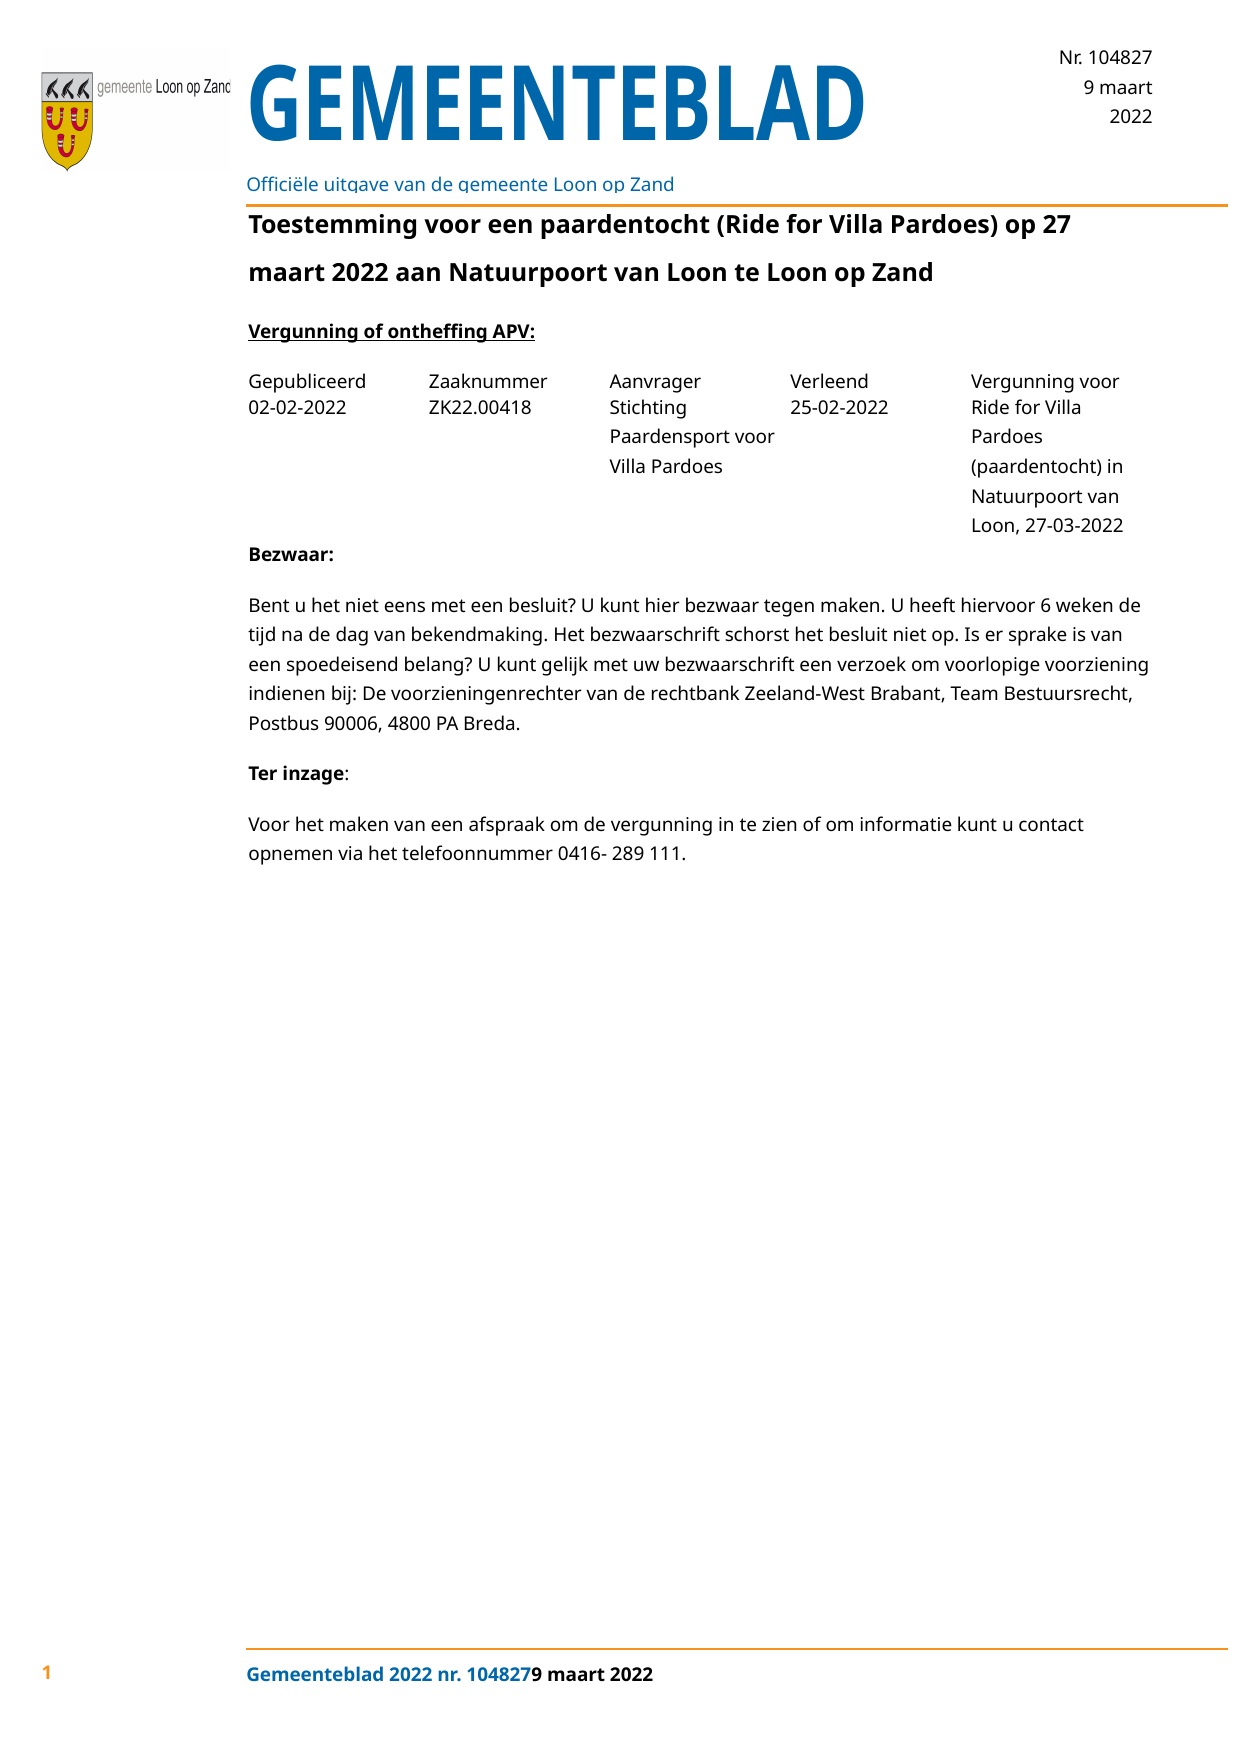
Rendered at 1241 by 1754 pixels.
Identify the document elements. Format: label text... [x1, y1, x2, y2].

text Ter inzage: [248, 761, 1152, 786]
table_cell 02-02-2022 [248, 394, 429, 538]
table_header Gepubliceerd [248, 369, 429, 394]
table_cell Ride for Villa Pardoes (paardentocht) in Natuurpoort van Loon, 27-03-2022 [971, 394, 1152, 538]
table_cell Stichting Paardensport voor Villa Pardoes [609, 394, 790, 538]
text Bent u het niet eens met een besluit? U kunt hier bezwaar tegen maken. U heeft hiervoor 6 weken de tijd na de dag van bekendmaking. Het bezwaarschrift schorst het besluit niet op. Is er sprake is van een spoedeisend belang? U kunt gelijk met uw bezwaarschrift een verzoek om voorlopige voorziening indienen bij: De voorzieningenrechter van de rechtbank Zeeland-West Brabant, Team Bestuursrecht, Postbus 90006, 4800 PA Breda. [248, 592, 1152, 736]
picture [41, 47, 231, 172]
table_header Aanvrager [609, 369, 790, 394]
table_header Verleend [790, 369, 971, 394]
table_header Vergunning voor [971, 369, 1152, 394]
text Toestemming voor een paardentocht (Ride for Villa Pardoes) op 27 maart 2022 aan Natuurpoort van Loon te Loon op Zand [248, 207, 1152, 288]
table_cell ZK22.00418 [429, 394, 609, 538]
table_header Zaaknummer [429, 369, 609, 394]
table_cell 25-02-2022 [790, 394, 971, 538]
text Vergunning of ontheffing APV: [248, 318, 1152, 344]
text Voor het maken van een afspraak om de vergunning in te zien of om informatie kunt u contact opnemen via het telefoonnummer 0416- 289 111. [248, 811, 1152, 866]
text Bezwaar: [248, 541, 1152, 567]
